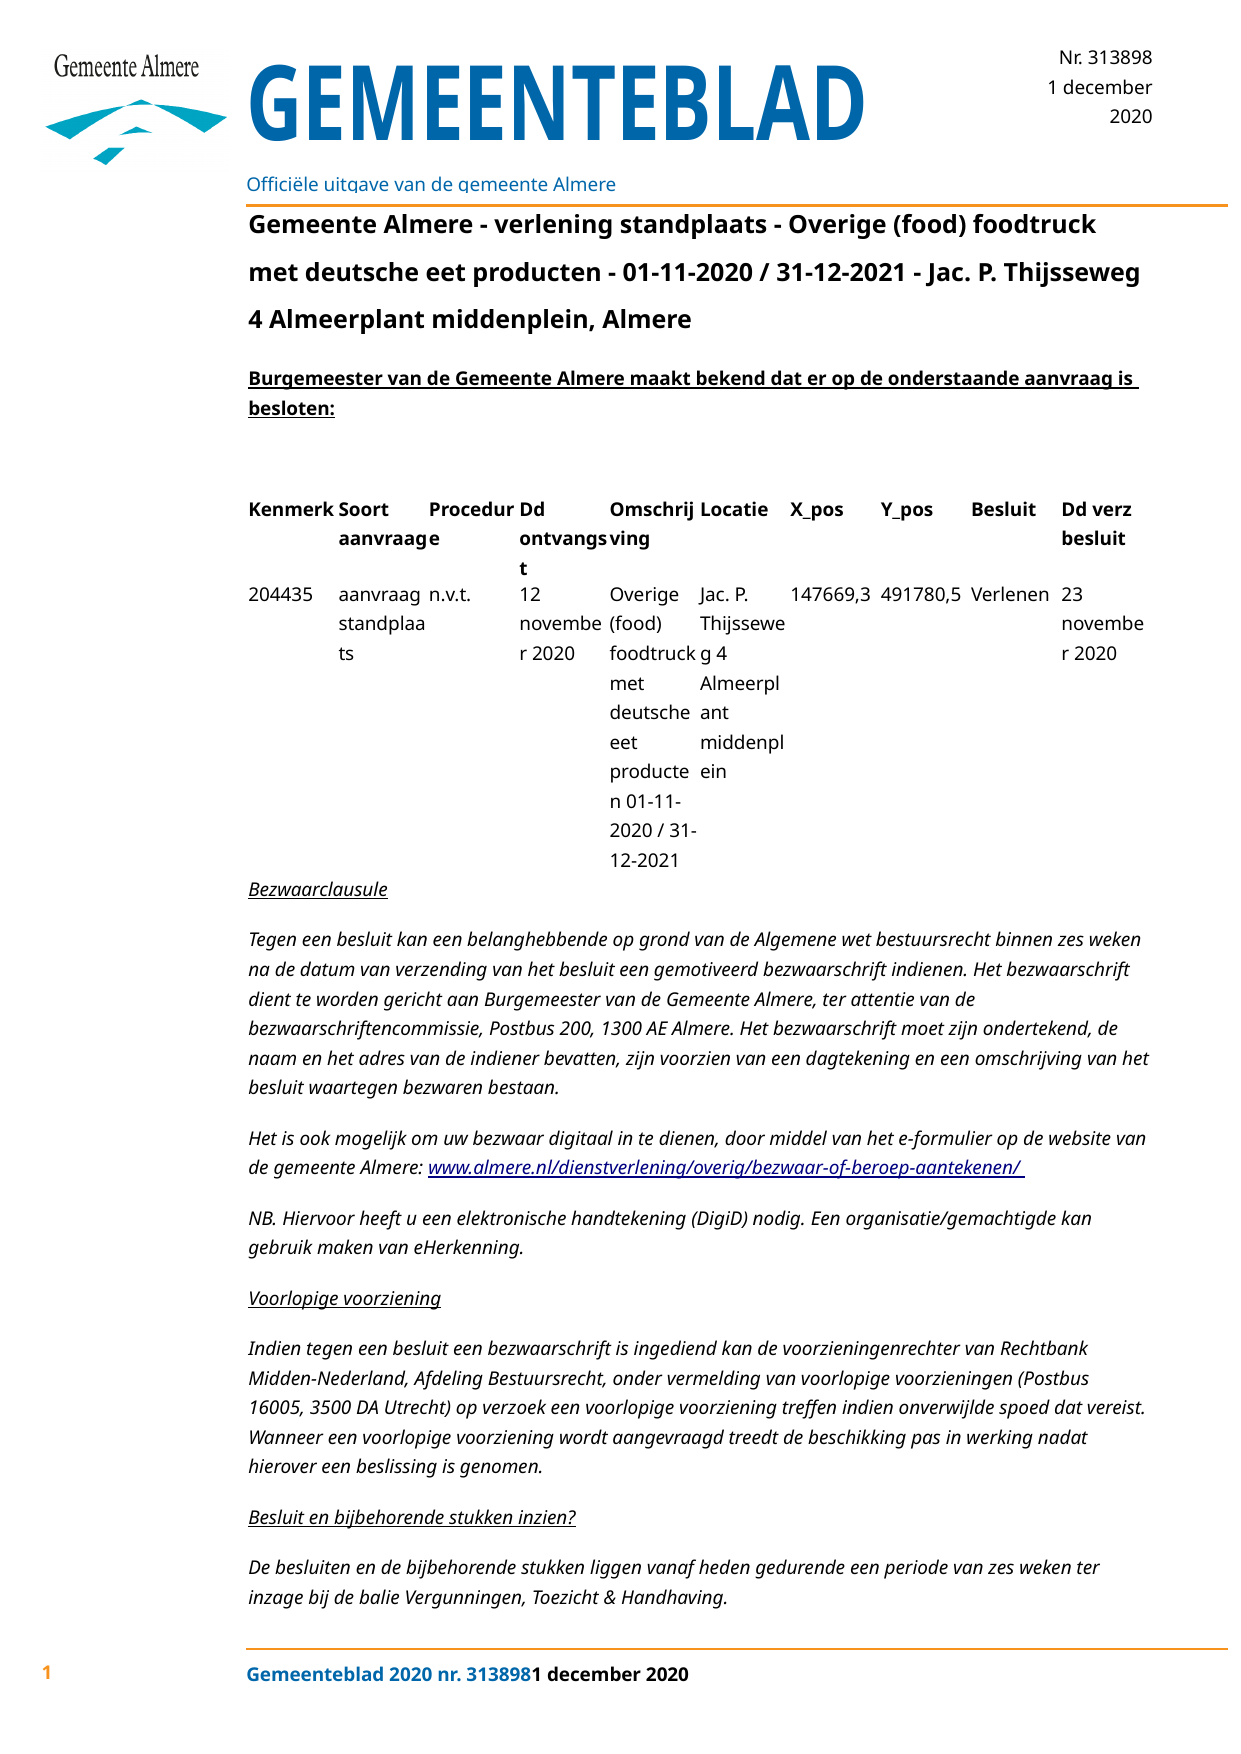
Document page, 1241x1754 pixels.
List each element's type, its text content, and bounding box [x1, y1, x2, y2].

table_header X_pos [790, 496, 881, 581]
text De besluiten en de bijbehorende stukken liggen vanaf heden gedurende een periode van zes weken ter inzage bij de balie Vergunningen, Toezicht & Handhaving. [248, 1554, 1152, 1610]
text Bezwaarclausule [248, 876, 1152, 902]
table_header Omschrijving [609, 496, 700, 581]
table_header Besluit [971, 496, 1061, 581]
table_cell 23 november 2020 [1061, 581, 1152, 873]
table_header Procedure [429, 496, 519, 581]
text Tegen een besluit kan een belanghebbende op grond van de Algemene wet bestuursrecht binnen zes weken na de datum van verzending van het besluit een gemotiveerd bezwaarschrift indienen. Het bezwaarschrift dient te worden gericht aan Burgemeester van de Gemeente Almere, ter attentie van de bezwaarschriftencommissie, Postbus 200, 1300 AE Almere. Het bezwaarschrift moet zijn ondertekend, de naam en het adres van de indiener bevatten, zijn voorzien van een dagtekening en een omschrijving van het besluit waartegen bezwaren bestaan. [248, 927, 1152, 1100]
text Indien tegen een besluit een bezwaarschrift is ingediend kan de voorzieningenrechter van Rechtbank Midden-Nederland, Afdeling Bestuursrecht, onder vermelding van voorlopige voorzieningen (Postbus 16005, 3500 DA Utrecht) op verzoek een voorlopige voorziening treffen indien onverwijlde spoed dat vereist. Wanneer een voorlopige voorziening wordt aangevraagd treedt de beschikking pas in werking nadat hierover een beslissing is genomen. [248, 1335, 1152, 1479]
table_cell 204435 [248, 581, 338, 873]
text Burgemeester van de Gemeente Almere maakt bekend dat er op de onderstaande aanvraag is besloten: [248, 366, 1152, 421]
table_header Y_pos [881, 496, 971, 581]
text Besluit en bijbehorende stukken inzien? [248, 1504, 1152, 1530]
table_cell 491780,5 [881, 581, 971, 873]
table_cell Overige (food) foodtruck met deutsche eet producten 01-11-2020 / 31-12-2021 [609, 581, 700, 873]
table_header Locatie [700, 496, 790, 581]
table_cell aanvraag standplaats [338, 581, 429, 873]
table_cell 147669,3 [790, 581, 881, 873]
table_cell Jac. P. Thijsseweg 4 Almeerplant middenplein [700, 581, 790, 873]
text Het is ook mogelijk om uw bezwaar digitaal in te dienen, door middel van het e-formulier op de website van de gemeente Almere: www.almere.nl/dienstverlening/overig/bezwaar-of-beroep-aantekenen/ [248, 1125, 1152, 1180]
text Voorlopige voorziening [248, 1285, 1152, 1311]
table_cell n.v.t. [429, 581, 519, 873]
table_cell Verlenen [971, 581, 1061, 873]
text Gemeente Almere - verlening standplaats - Overige (food) foodtruck met deutsche eet producten - 01-11-2020 / 31-12-2021 - Jac. P. Thijsseweg 4 Almeerplant middenplein, Almere [248, 207, 1152, 336]
picture [41, 47, 231, 172]
table_header Kenmerk [248, 496, 338, 581]
table_header Dd verz besluit [1061, 496, 1152, 581]
table_header Soort aanvraag [338, 496, 429, 581]
table_cell 12 november 2020 [519, 581, 609, 873]
table_header Dd ontvangst [519, 496, 609, 581]
text NB. Hiervoor heeft u een elektronische handtekening (DigiD) nodig. Een organisatie/gemachtigde kan gebruik maken van eHerkenning. [248, 1205, 1152, 1260]
